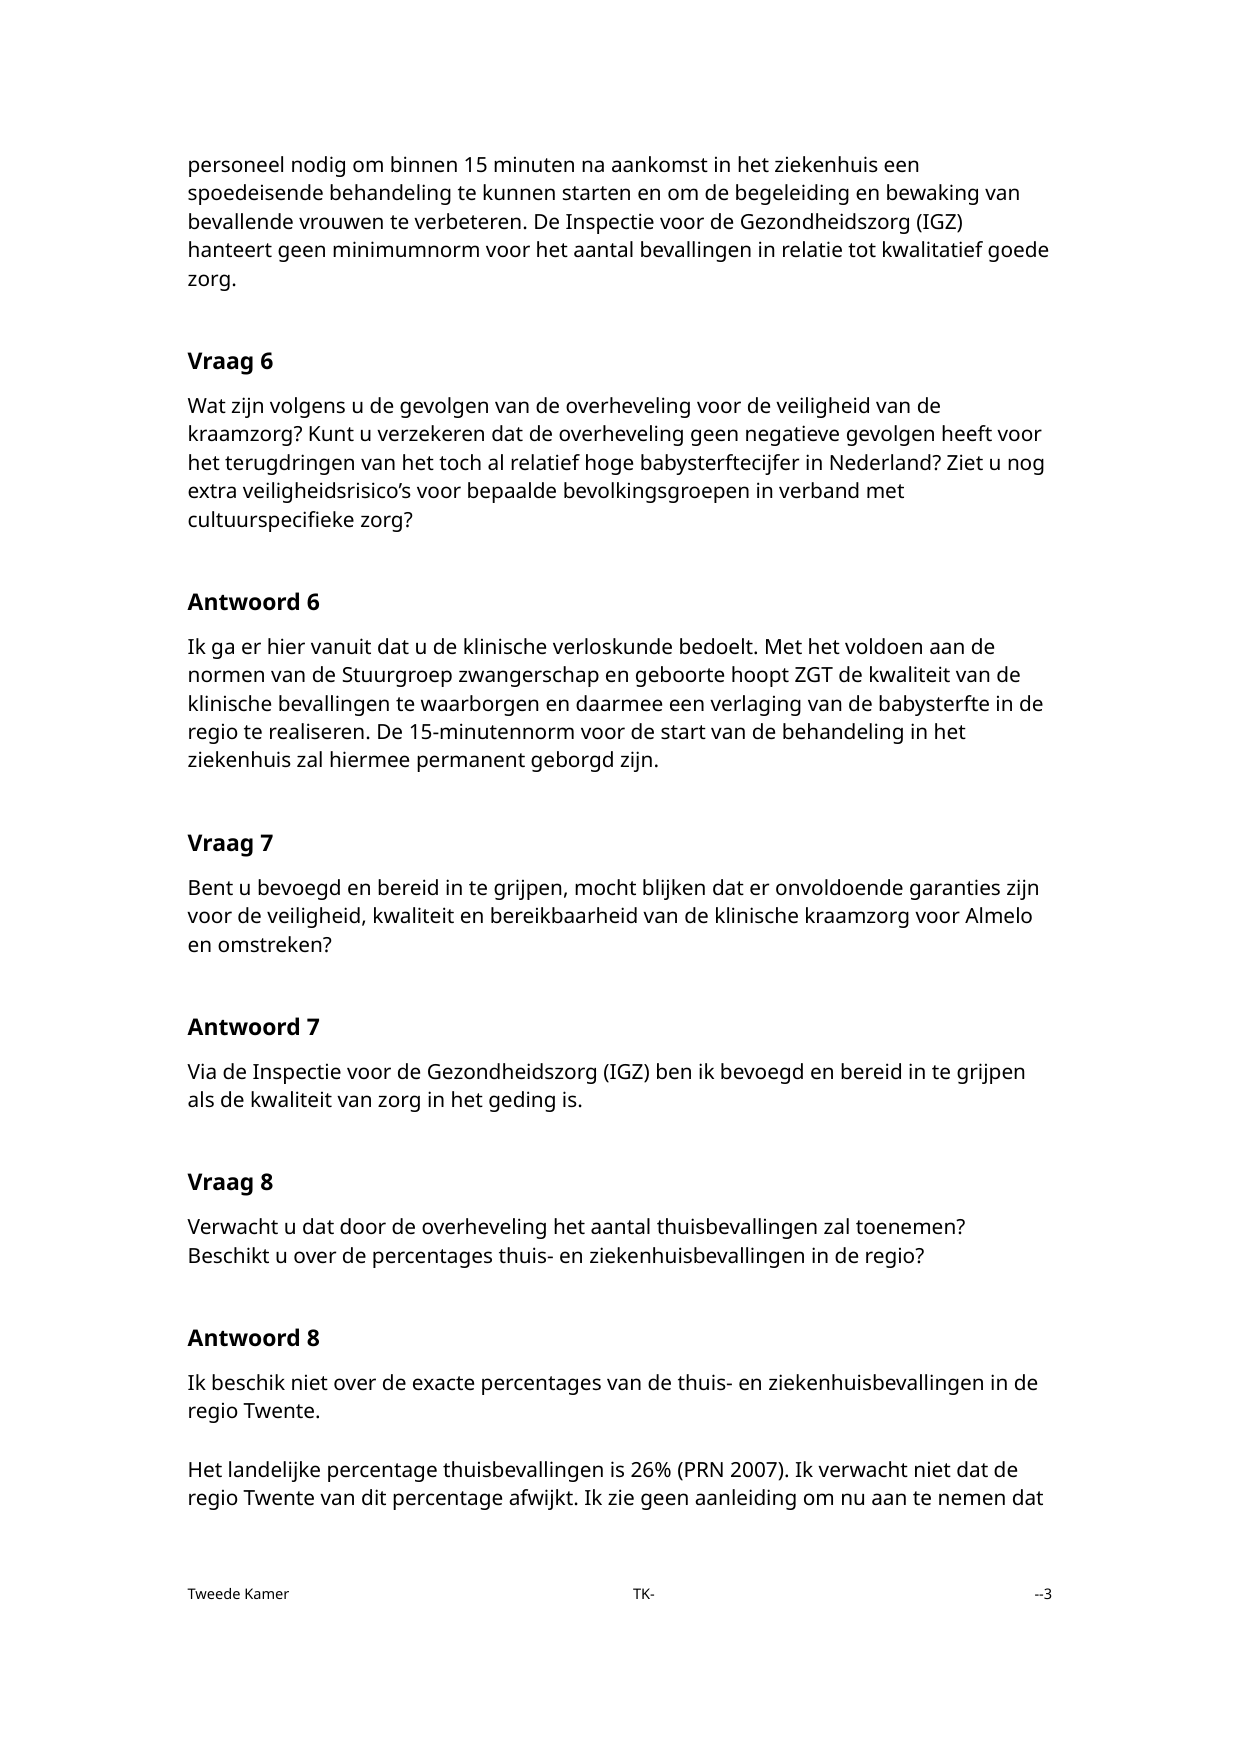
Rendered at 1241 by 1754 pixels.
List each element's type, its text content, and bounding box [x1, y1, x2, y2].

text Het landelijke percentage thuisbevallingen is 26% (PRN 2007). Ik verwacht niet dat de regio Twente van dit percentage afwijkt. Ik zie geen aanleiding om nu aan te nemen dat [187, 1455, 1053, 1512]
subtitle Antwoord 6 [187, 586, 1053, 617]
text Ik beschik niet over de exacte percentages van de thuis- en ziekenhuisbevallingen in de regio Twente. [187, 1368, 1053, 1425]
subtitle Antwoord 7 [187, 1011, 1053, 1042]
subtitle Antwoord 8 [187, 1322, 1053, 1353]
subtitle Vraag 8 [187, 1166, 1053, 1197]
text Ik ga er hier vanuit dat u de klinische verloskunde bedoelt. Met het voldoen aan de normen van de Stuurgroep zwangerschap en geboorte hoopt ZGT de kwaliteit van de klinische bevallingen te waarborgen en daarmee een verlaging van de babysterfte in de regio te realiseren. De 15-minutennorm voor de start van de behandeling in het ziekenhuis zal hiermee permanent geborgd zijn. [187, 632, 1053, 774]
text Bent u bevoegd en bereid in te grijpen, mocht blijken dat er onvoldoende garanties zijn voor de veiligheid, kwaliteit en bereikbaarheid van de klinische kraamzorg voor Almelo en omstreken? [187, 873, 1053, 958]
text personeel nodig om binnen 15 minuten na aankomst in het ziekenhuis een spoedeisende behandeling te kunnen starten en om de begeleiding en bewaking van bevallende vrouwen te verbeteren. De Inspectie voor de Gezondheidszorg (IGZ) hanteert geen minimumnorm voor het aantal bevallingen in relatie tot kwalitatief goede zorg. [187, 150, 1053, 292]
subtitle Vraag 6 [187, 345, 1053, 376]
text Verwacht u dat door de overheveling het aantal thuisbevallingen zal toenemen? Beschikt u over de percentages thuis- en ziekenhuisbevallingen in de regio? [187, 1212, 1053, 1269]
text Via de Inspectie voor de Gezondheidszorg (IGZ) ben ik bevoegd en bereid in te grijpen als de kwaliteit van zorg in het geding is. [187, 1057, 1053, 1114]
text Wat zijn volgens u de gevolgen van de overheveling voor de veiligheid van de kraamzorg? Kunt u verzekeren dat de overheveling geen negatieve gevolgen heeft voor het terugdringen van het toch al relatief hoge babysterftecijfer in Nederland? Ziet u nog extra veiligheidsrisico’s voor bepaalde bevolkingsgroepen in verband met cultuurspecifieke zorg? [187, 391, 1053, 533]
subtitle Vraag 7 [187, 827, 1053, 858]
